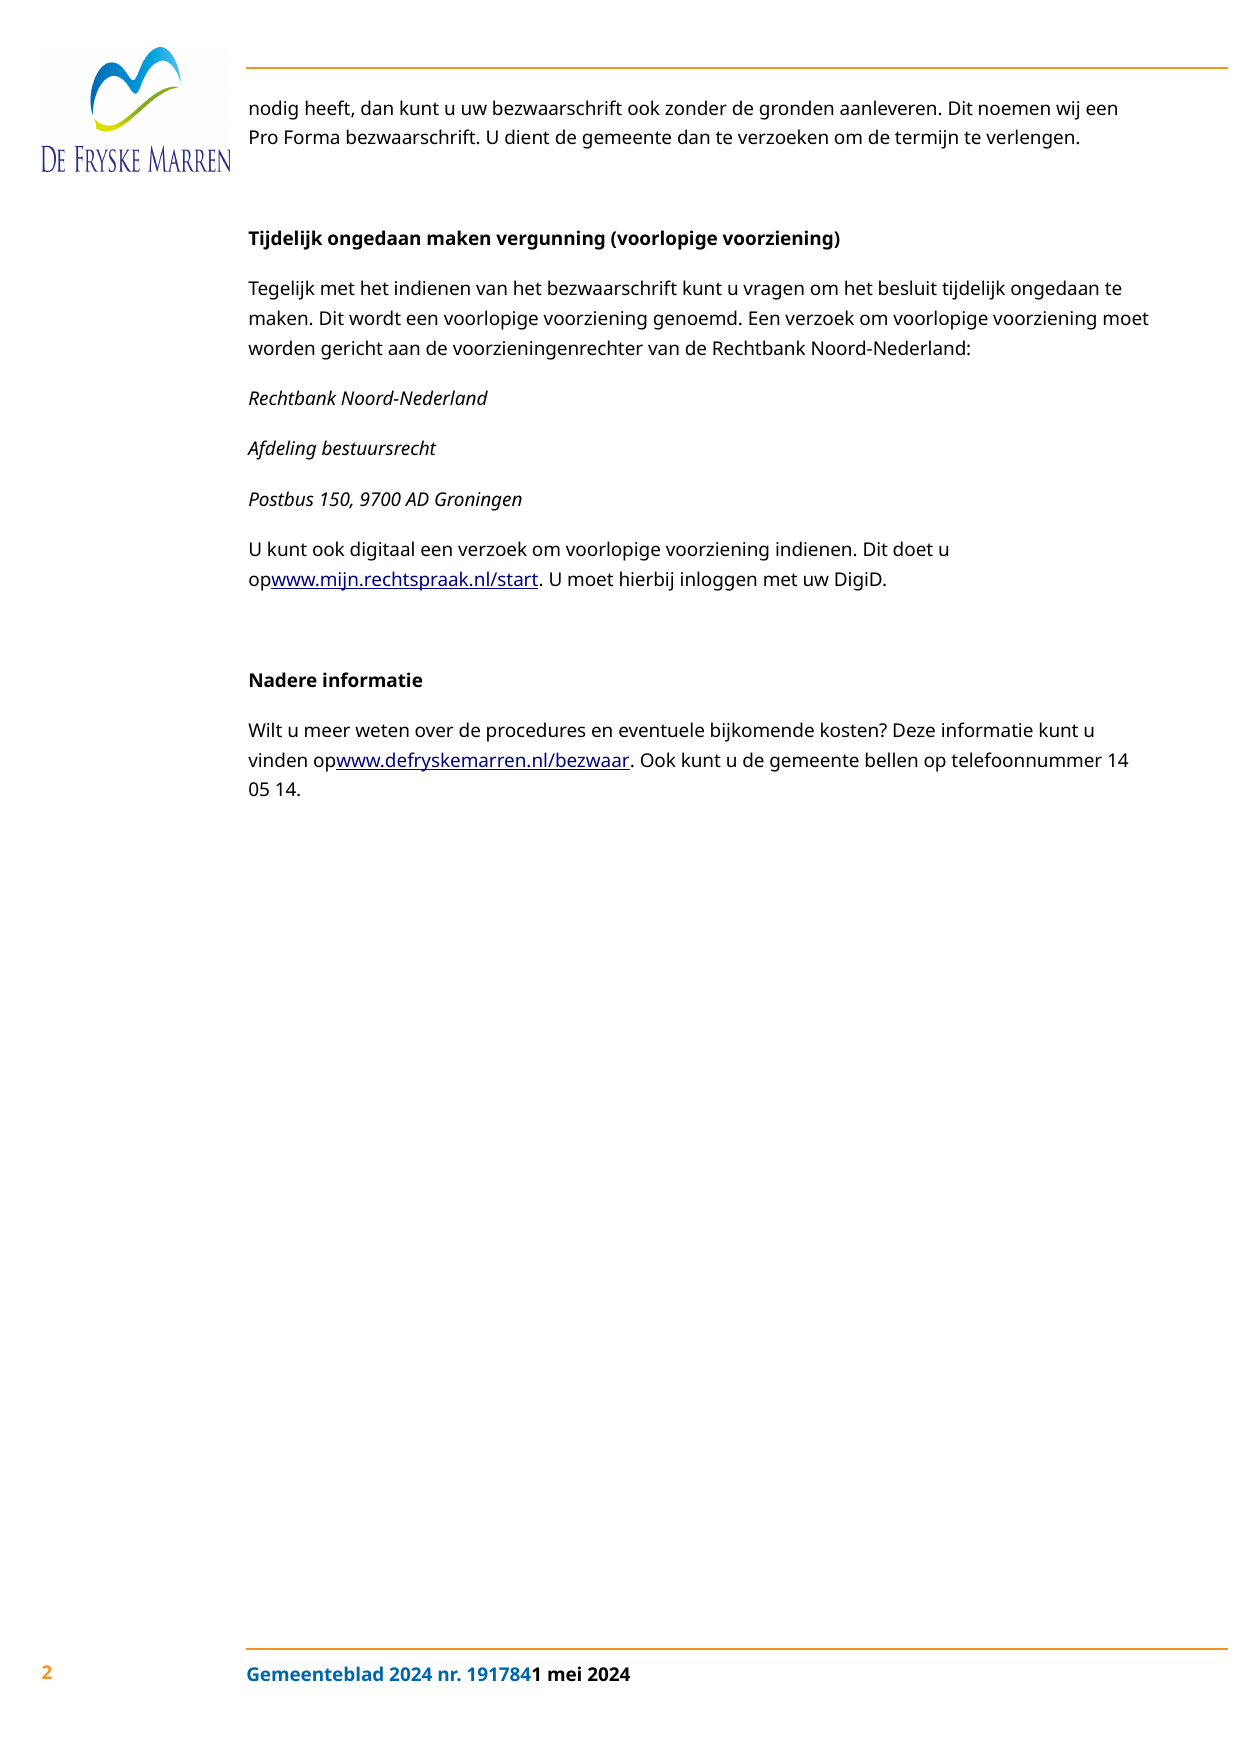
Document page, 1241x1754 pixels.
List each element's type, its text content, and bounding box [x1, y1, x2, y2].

text Rechtbank Noord-Nederland [248, 385, 1152, 411]
text Afdeling bestuursrecht [248, 436, 1152, 461]
text Postbus 150, 9700 AD Groningen [248, 486, 1152, 512]
text Wilt u meer weten over de procedures en eventuele bijkomende kosten? Deze informatie kunt u vinden opwww.defryskemarren.nl/bezwaar. Ook kunt u de gemeente bellen op telefoonnummer 14 05 14. [248, 717, 1152, 802]
picture [41, 47, 231, 172]
text Tijdelijk ongedaan maken vergunning (voorlopige voorziening) [248, 225, 1152, 251]
text Nadere informatie [248, 667, 1152, 693]
text U kunt ook digitaal een verzoek om voorlopige voorziening indienen. Dit doet u opwww.mijn.rechtspraak.nl/start. U moet hierbij inloggen met uw DigiD. [248, 536, 1152, 592]
text nodig heeft, dan kunt u uw bezwaarschrift ook zonder de gronden aanleveren. Dit noemen wij een Pro Forma bezwaarschrift. U dient de gemeente dan te verzoeken om de termijn te verlengen. [248, 95, 1152, 150]
text Tegelijk met het indienen van het bezwaarschrift kunt u vragen om het besluit tijdelijk ongedaan te maken. Dit wordt een voorlopige voorziening genoemd. Een verzoek om voorlopige voorziening moet worden gericht aan de voorzieningenrechter van de Rechtbank Noord-Nederland: [248, 276, 1152, 361]
